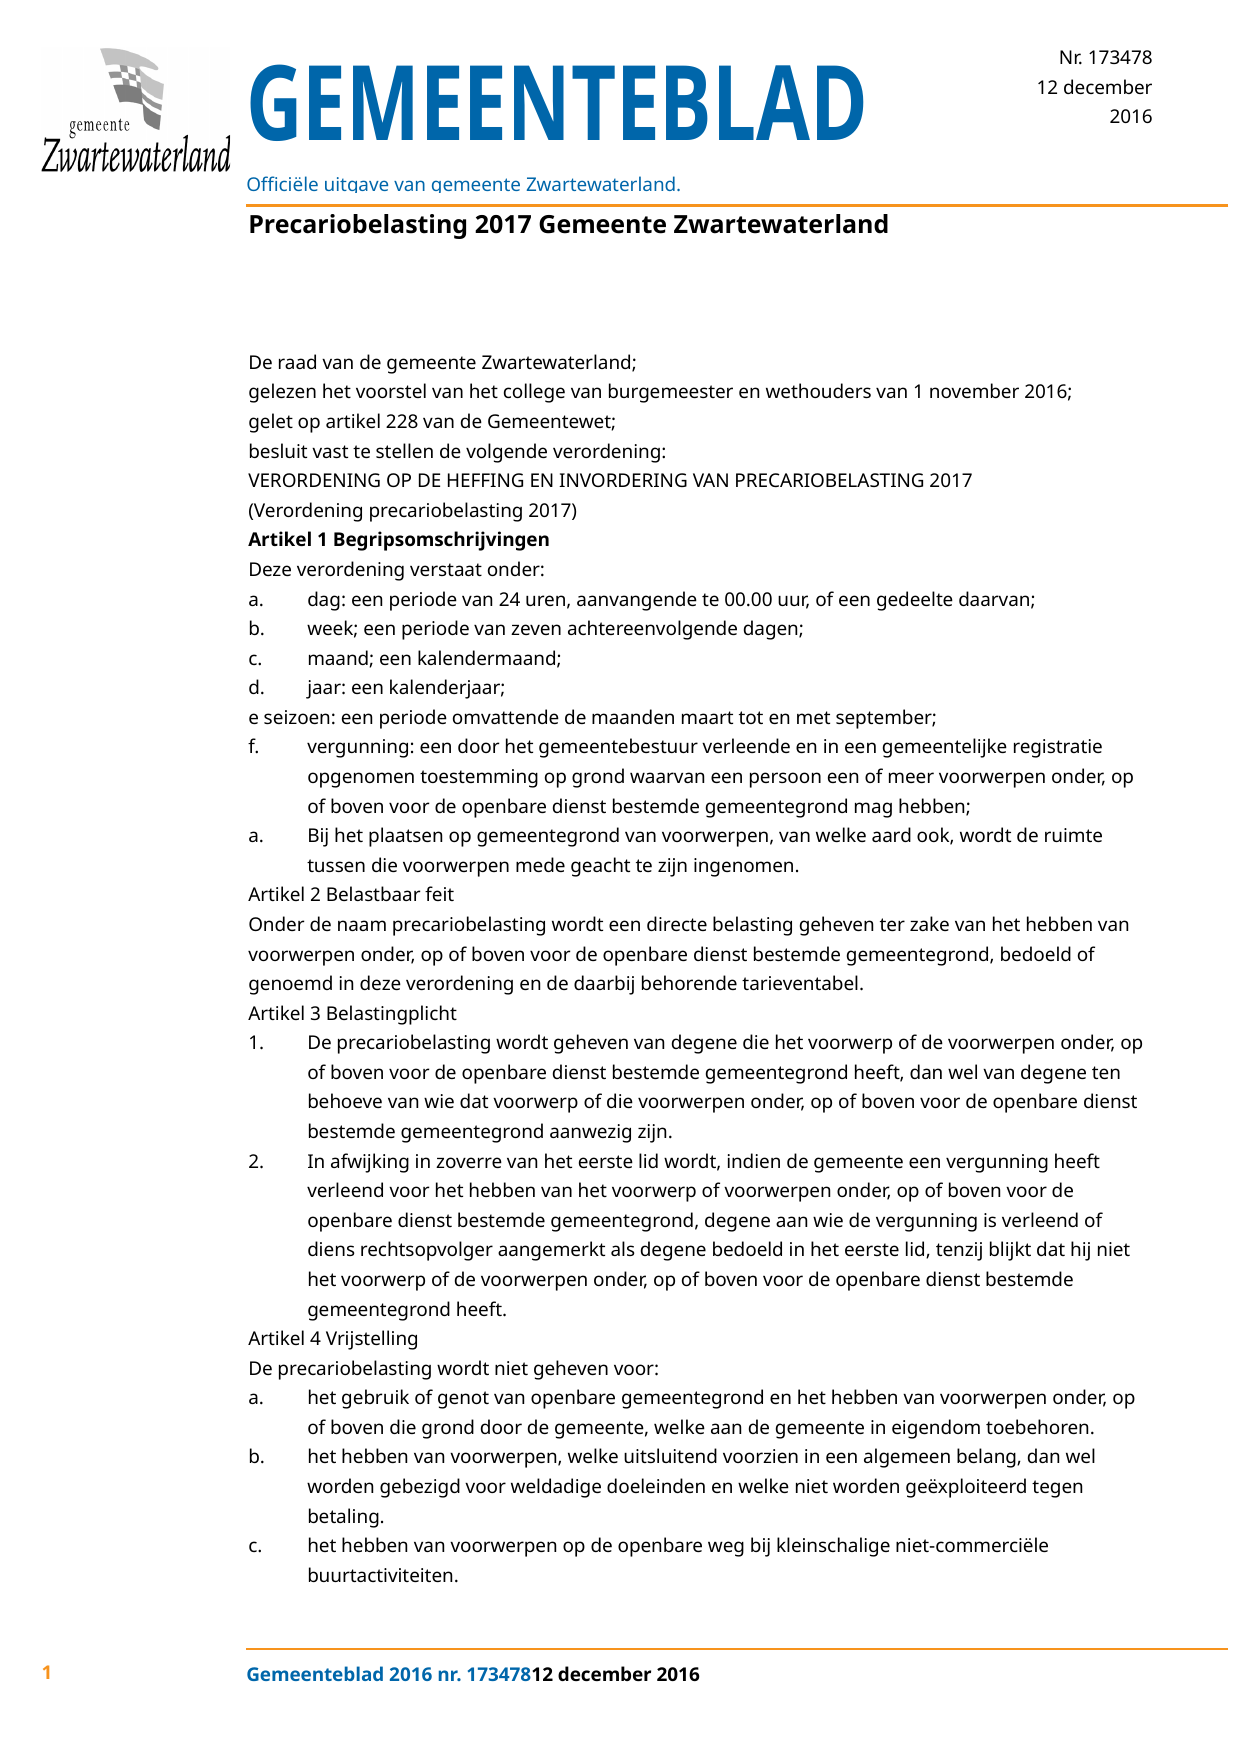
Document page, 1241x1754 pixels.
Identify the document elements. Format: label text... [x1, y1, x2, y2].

list De precariobelasting wordt geheven van degene die het voorwerp of de voorwerpen onder, op of boven voor de openbare dienst bestemde gemeentegrond heeft, dan wel van degene ten behoeve van wie dat voorwerp of die voorwerpen onder, op of boven voor de openbare dienst bestemde gemeentegrond aanwezig zijn. [248, 1029, 1152, 1144]
text Artikel 1 Begripsomschrijvingen [248, 527, 1152, 552]
text e seizoen: een periode omvattende de maanden maart tot en met september; [248, 704, 1152, 730]
text Onder de naam precariobelasting wordt een directe belasting geheven ter zake van het hebben van voorwerpen onder, op of boven voor de openbare dienst bestemde gemeentegrond, bedoeld of genoemd in deze verordening en de daarbij behorende tarieventabel. [248, 911, 1152, 996]
text gelet op artikel 228 van de Gemeentewet; [248, 408, 1152, 434]
list week; een periode van zeven achtereenvolgende dagen; [248, 615, 1152, 641]
text De precariobelasting wordt niet geheven voor: [248, 1355, 1152, 1381]
text Artikel 2 Belastbaar feit [248, 882, 1152, 907]
list het hebben van voorwerpen, welke uitsluitend voorzien in een algemeen belang, dan wel worden gebezigd voor weldadige doeleinden en welke niet worden geëxploiteerd tegen betaling. [248, 1444, 1152, 1529]
list In afwijking in zoverre van het eerste lid wordt, indien de gemeente een vergunning heeft verleend voor het hebben van het voorwerp of voorwerpen onder, op of boven voor de openbare dienst bestemde gemeentegrond, degene aan wie de vergunning is verleend of diens rechtsopvolger aangemerkt als degene bedoeld in het eerste lid, tenzij blijkt dat hij niet het voorwerp of de voorwerpen onder, op of boven voor de openbare dienst bestemde gemeentegrond heeft. [248, 1148, 1152, 1322]
list dag: een periode van 24 uren, aanvangende te 00.00 uur, of een gedeelte daarvan; [248, 586, 1152, 612]
list het gebruik of genot van openbare gemeentegrond en het hebben van voorwerpen onder, op of boven die grond door de gemeente, welke aan de gemeente in eigendom toebehoren. [248, 1384, 1152, 1440]
text (Verordening precariobelasting 2017) [248, 497, 1152, 523]
text Precariobelasting 2017 Gemeente Zwartewaterland [248, 207, 1152, 241]
text Deze verordening verstaat onder: [248, 556, 1152, 582]
text VERORDENING OP DE HEFFING EN INVORDERING VAN PRECARIOBELASTING 2017 [248, 467, 1152, 493]
list het hebben van voorwerpen op de openbare weg bij kleinschalige niet-commerciële buurtactiviteiten. [248, 1532, 1152, 1588]
list Bij het plaatsen op gemeentegrond van voorwerpen, van welke aard ook, wordt de ruimte tussen die voorwerpen mede geacht te zijn ingenomen. [248, 822, 1152, 878]
text besluit vast te stellen de volgende verordening: [248, 438, 1152, 464]
list vergunning: een door het gemeentebestuur verleende en in een gemeentelijke registratie opgenomen toestemming op grond waarvan een persoon een of meer voorwerpen onder, op of boven voor de openbare dienst bestemde gemeentegrond mag hebben; [248, 734, 1152, 819]
text gelezen het voorstel van het college van burgemeester en wethouders van 1 november 2016; [248, 379, 1152, 404]
text Artikel 4 Vrijstelling [248, 1325, 1152, 1351]
picture [41, 47, 231, 172]
list jaar: een kalenderjaar; [248, 674, 1152, 700]
text De raad van de gemeente Zwartewaterland; [248, 349, 1152, 375]
list maand; een kalendermaand; [248, 645, 1152, 671]
text Artikel 3 Belastingplicht [248, 1000, 1152, 1026]
